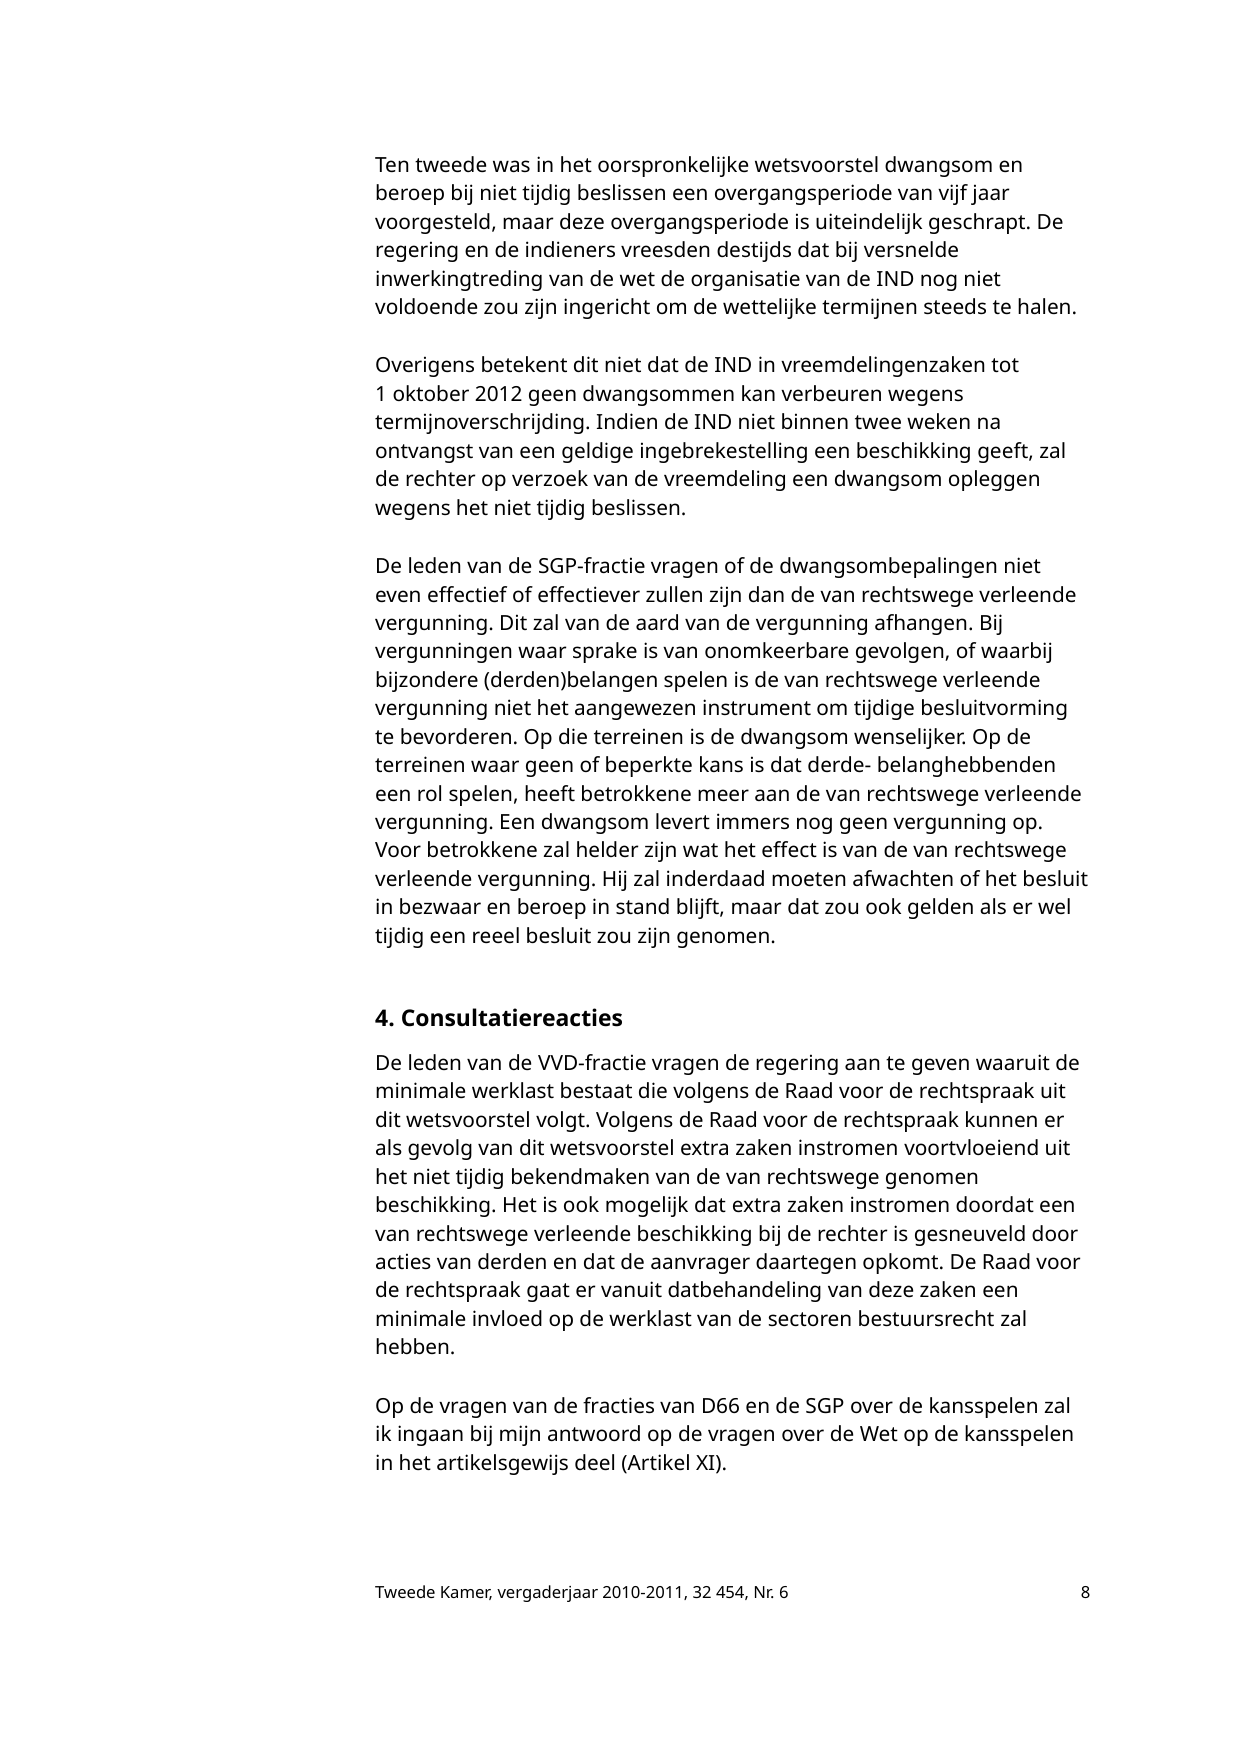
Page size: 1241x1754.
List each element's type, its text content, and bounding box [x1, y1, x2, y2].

text Op de vragen van de fracties van D66 en de SGP over de kansspelen zal ik ingaan bij mijn antwoord op de vragen over de Wet op de kansspelen in het artikelsgewijs deel (Artikel XI). [375, 1391, 1090, 1476]
text Overigens betekent dit niet dat de IND in vreemdelingenzaken tot 1 oktober 2012 geen dwangsommen kan verbeuren wegens termijnoverschrijding. Indien de IND niet binnen twee weken na ontvangst van een geldige ingebrekestelling een beschikking geeft, zal de rechter op verzoek van de vreemdeling een dwangsom opleggen wegens het niet tijdig beslissen. [375, 351, 1090, 521]
text Ten tweede was in het oorspronkelijke wetsvoorstel dwangsom en beroep bij niet tijdig beslissen een overgangsperiode van vijf jaar voorgesteld, maar deze overgangsperiode is uiteindelijk geschrapt. De regering en de indieners vreesden destijds dat bij versnelde inwerkingtreding van de wet de organisatie van de IND nog niet voldoende zou zijn ingericht om de wettelijke termijnen steeds te halen. [375, 150, 1090, 321]
subtitle 4. Consultatiereacties [375, 1002, 1090, 1033]
text De leden van de SGP-fractie vragen of de dwangsombepalingen niet even effectief of effectiever zullen zijn dan de van rechtswege verleende vergunning. Dit zal van de aard van de vergunning afhangen. Bij vergunningen waar sprake is van onomkeerbare gevolgen, of waarbij bijzondere (derden)belangen spelen is de van rechtswege verleende vergunning niet het aangewezen instrument om tijdige besluitvorming te bevorderen. Op die terreinen is de dwangsom wenselijker. Op de terreinen waar geen of beperkte kans is dat derde- belanghebbenden een rol spelen, heeft betrokkene meer aan de van rechtswege verleende vergunning. Een dwangsom levert immers nog geen vergunning op. Voor betrokkene zal helder zijn wat het effect is van de van rechtswege verleende vergunning. Hij zal inderdaad moeten afwachten of het besluit in bezwaar en beroep in stand blijft, maar dat zou ook gelden als er wel tijdig een reeel besluit zou zijn genomen. [375, 551, 1090, 949]
text De leden van de VVD-fractie vragen de regering aan te geven waaruit de minimale werklast bestaat die volgens de Raad voor de rechtspraak uit dit wetsvoorstel volgt. Volgens de Raad voor de rechtspraak kunnen er als gevolg van dit wetsvoorstel extra zaken instromen voortvloeiend uit het niet tijdig bekendmaken van de van rechtswege genomen beschikking. Het is ook mogelijk dat extra zaken instromen doordat een van rechtswege verleende beschikking bij de rechter is gesneuveld door acties van derden en dat de aanvrager daartegen opkomt. De Raad voor de rechtspraak gaat er vanuit datbehandeling van deze zaken een minimale invloed op de werklast van de sectoren bestuursrecht zal hebben. [375, 1048, 1090, 1361]
